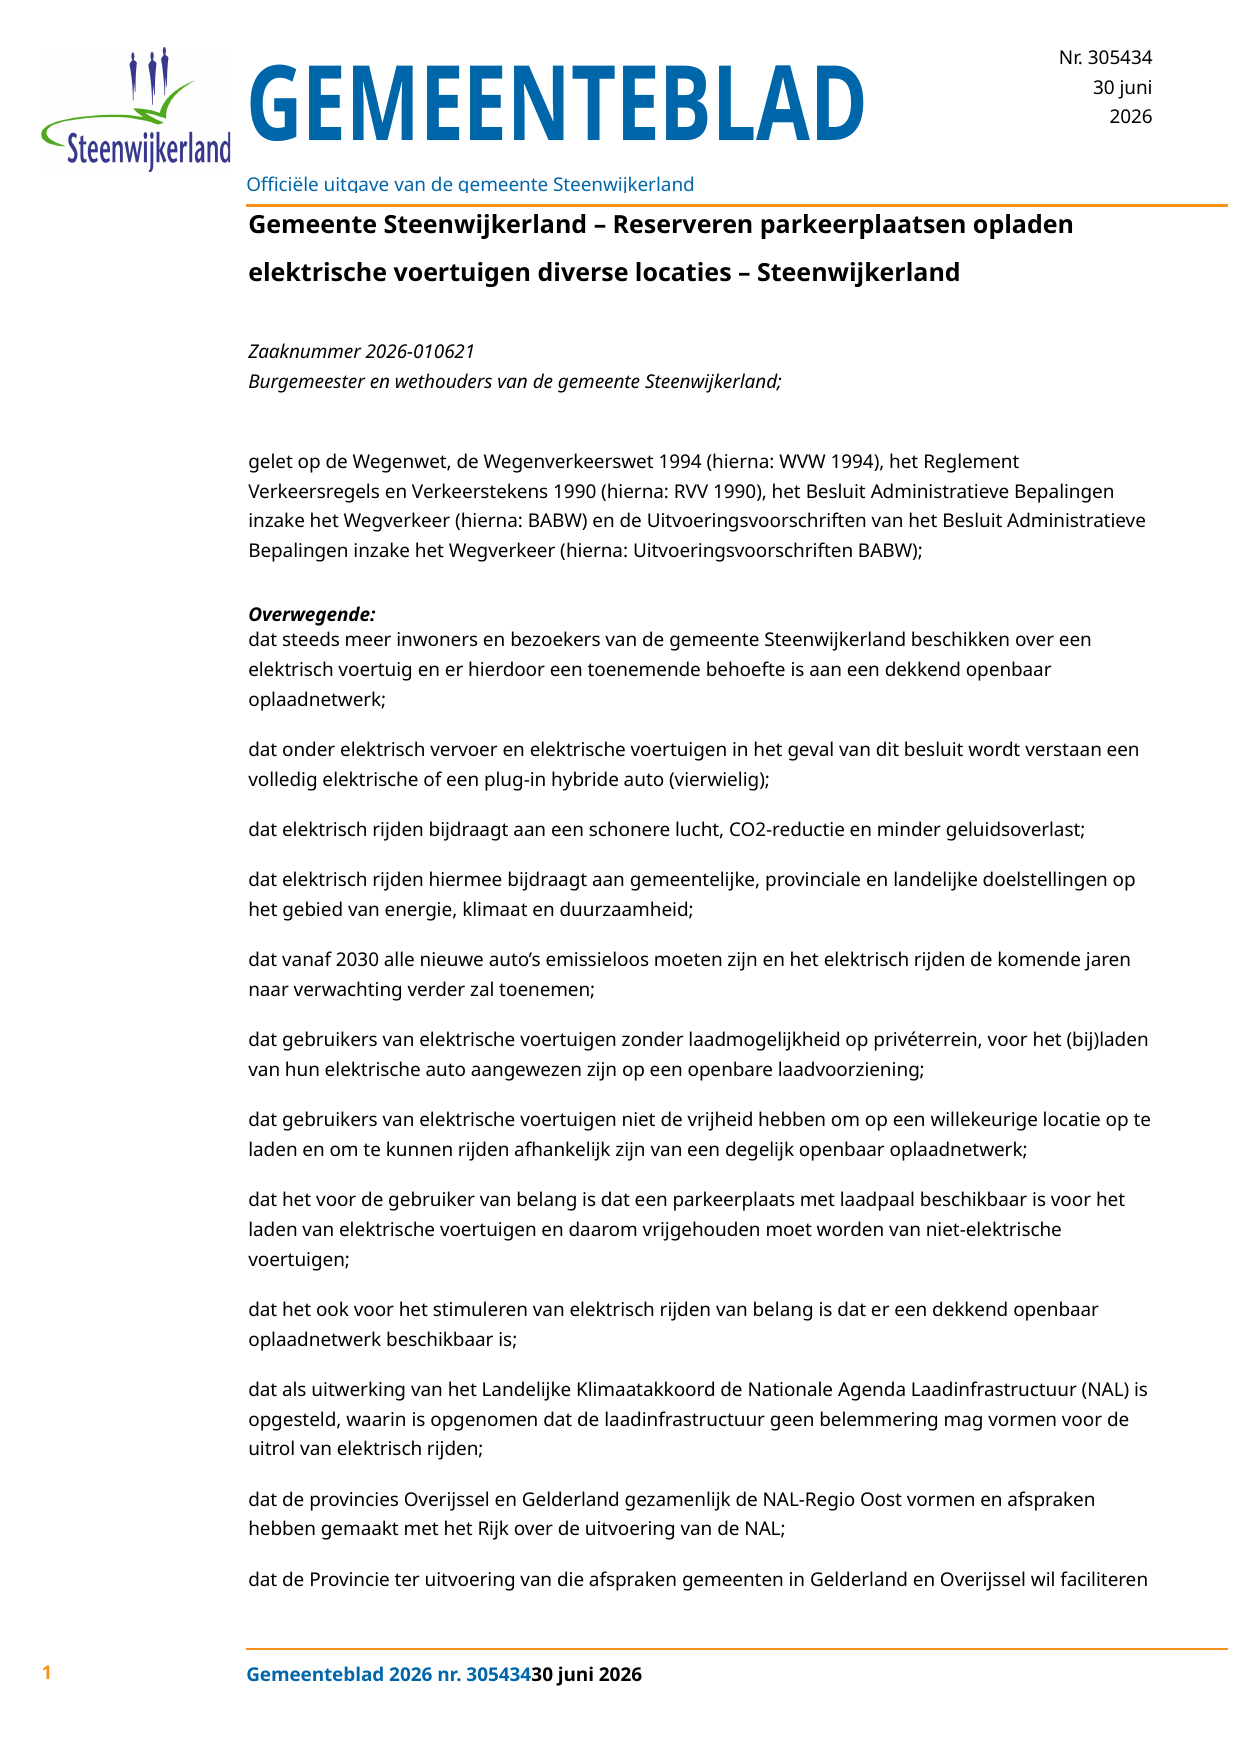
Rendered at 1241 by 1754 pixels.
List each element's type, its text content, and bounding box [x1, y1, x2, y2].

text dat gebruikers van elektrische voertuigen zonder laadmogelijkheid op privéterrein, voor het (bij)laden van hun elektrische auto aangewezen zijn op een openbare laadvoorziening; [248, 1027, 1152, 1082]
text dat gebruikers van elektrische voertuigen niet de vrijheid hebben om op een willekeurige locatie op te laden en om te kunnen rijden afhankelijk zijn van een degelijk openbaar oplaadnetwerk; [248, 1107, 1152, 1162]
text dat de Provincie ter uitvoering van die afspraken gemeenten in Gelderland en Overijssel wil faciliteren [248, 1566, 1152, 1592]
text gelet op de Wegenwet, de Wegenverkeerswet 1994 (hierna: WVW 1994), het Reglement Verkeersregels en Verkeerstekens 1990 (hierna: RVV 1990), het Besluit Administratieve Bepalingen inzake het Wegverkeer (hierna: BABW) en de Uitvoeringsvoorschriften van het Besluit Administratieve Bepalingen inzake het Wegverkeer (hierna: Uitvoeringsvoorschriften BABW); [248, 448, 1152, 563]
text Gemeente Steenwijkerland – Reserveren parkeerplaatsen opladen elektrische voertuigen diverse locaties – Steenwijkerland [248, 207, 1152, 288]
text dat steeds meer inwoners en bezoekers van de gemeente Steenwijkerland beschikken over een elektrisch voertuig en er hierdoor een toenemende behoefte is aan een dekkend openbaar oplaadnetwerk; [248, 627, 1152, 712]
text dat elektrisch rijden hiermee bijdraagt aan gemeentelijke, provinciale en landelijke doelstellingen op het gebied van energie, klimaat en duurzaamheid; [248, 867, 1152, 922]
text dat onder elektrisch vervoer en elektrische voertuigen in het geval van dit besluit wordt verstaan een volledig elektrische of een plug-in hybride auto (vierwielig); [248, 736, 1152, 792]
text dat de provincies Overijssel en Gelderland gezamenlijk de NAL-Regio Oost vormen en afspraken hebben gemaakt met het Rijk over de uitvoering van de NAL; [248, 1486, 1152, 1541]
text dat het ook voor het stimuleren van elektrisch rijden van belang is dat er een dekkend openbaar oplaadnetwerk beschikbaar is; [248, 1296, 1152, 1352]
text Zaaknummer 2026-010621 [248, 339, 1152, 364]
text dat vanaf 2030 alle nieuwe auto’s emissieloos moeten zijn en het elektrisch rijden de komende jaren naar verwachting verder zal toenemen; [248, 947, 1152, 1002]
text dat het voor de gebruiker van belang is dat een parkeerplaats met laadpaal beschikbaar is voor het laden van elektrische voertuigen en daarom vrijgehouden moet worden van niet-elektrische voertuigen; [248, 1187, 1152, 1272]
text Burgemeester en wethouders van de gemeente Steenwijkerland; [248, 368, 1152, 394]
text dat elektrisch rijden bijdraagt aan een schonere lucht, CO2-reductie en minder geluidsoverlast; [248, 816, 1152, 842]
picture [41, 47, 231, 172]
text dat als uitwerking van het Landelijke Klimaatakkoord de Nationale Agenda Laadinfrastructuur (NAL) is opgesteld, waarin is opgenomen dat de laadinfrastructuur geen belemmering mag vormen voor de uitrol van elektrisch rijden; [248, 1376, 1152, 1461]
text Overwegende: [248, 601, 1152, 627]
